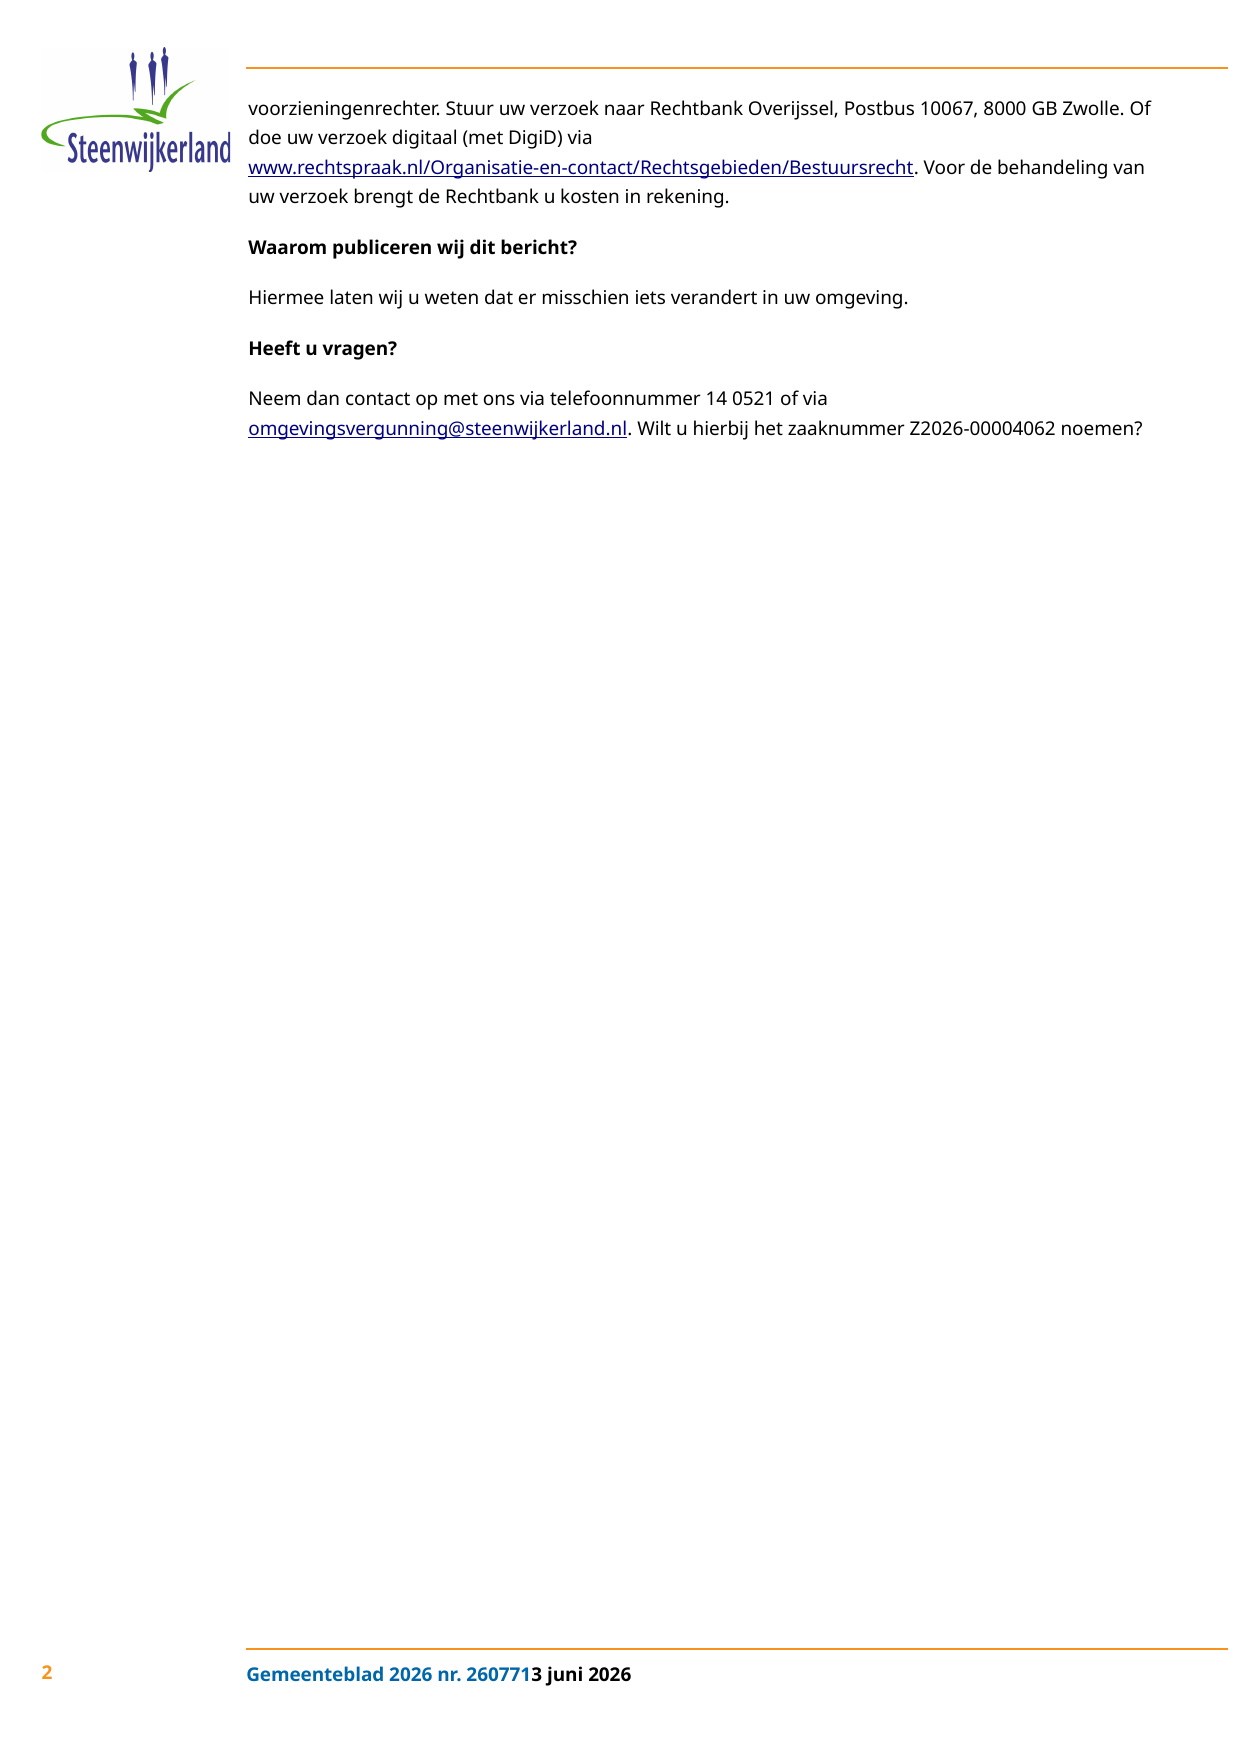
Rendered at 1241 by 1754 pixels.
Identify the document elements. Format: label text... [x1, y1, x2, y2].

text voorzieningenrechter. Stuur uw verzoek naar Rechtbank Overijssel, Postbus 10067, 8000 GB Zwolle. Of doe uw verzoek digitaal (met DigiD) via www.rechtspraak.nl/Organisatie-en-contact/Rechtsgebieden/Bestuursrecht. Voor de behandeling van uw verzoek brengt de Rechtbank u kosten in rekening. [248, 95, 1152, 209]
text Waarom publiceren wij dit bericht? [248, 234, 1152, 260]
picture [41, 47, 231, 172]
text Hiermee laten wij u weten dat er misschien iets verandert in uw omgeving. [248, 284, 1152, 310]
text Neem dan contact op met ons via telefoonnummer 14 0521 of via omgevingsvergunning@steenwijkerland.nl. Wilt u hierbij het zaaknummer Z2026-00004062 noemen? [248, 385, 1152, 441]
text Heeft u vragen? [248, 335, 1152, 361]
